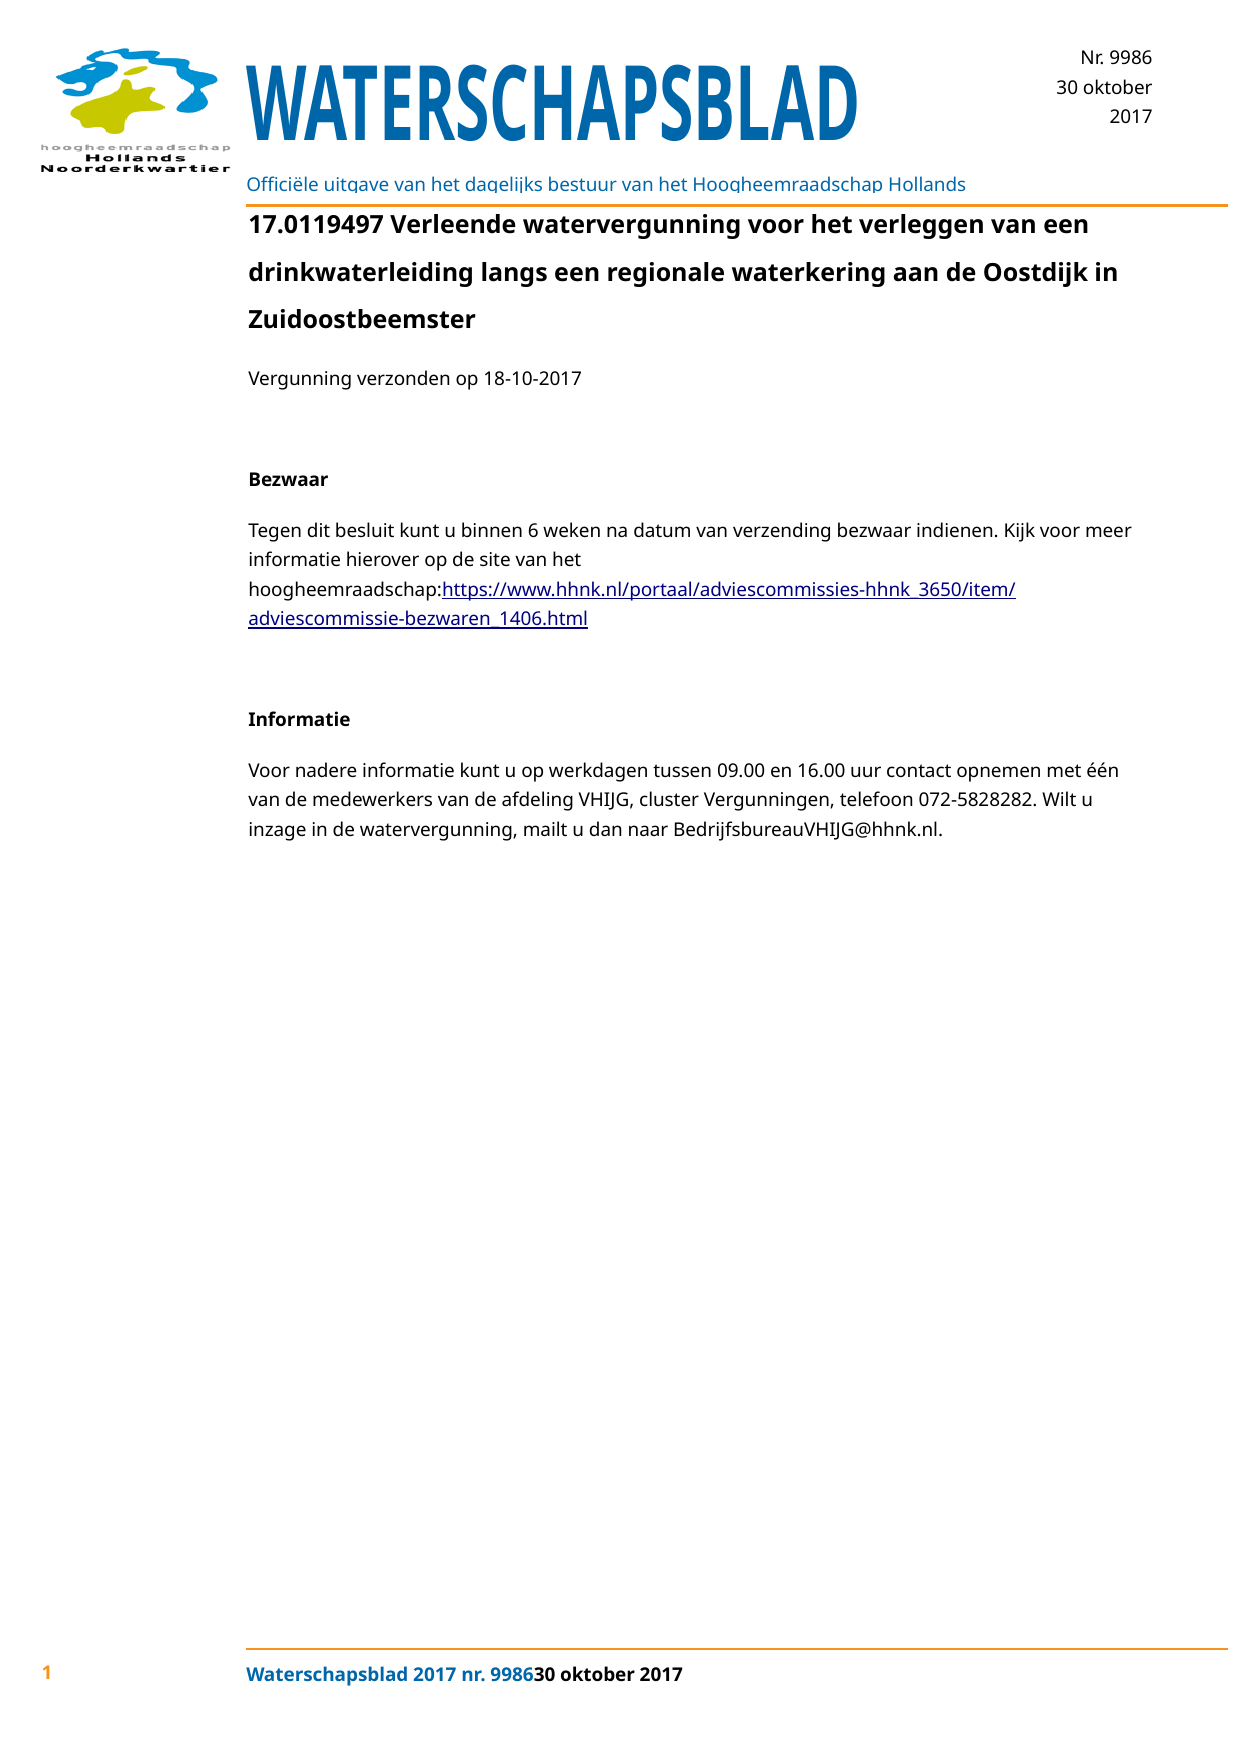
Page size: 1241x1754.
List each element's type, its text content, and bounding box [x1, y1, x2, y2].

text Vergunning verzonden op 18-10-2017 [248, 366, 1152, 391]
text Tegen dit besluit kunt u binnen 6 weken na datum van verzending bezwaar indienen. Kijk voor meer informatie hierover op de site van het hoogheemraadschap:https://www.hhnk.nl/portaal/adviescommissies-hhnk_3650/item/adviescommissie-bezwaren_1406.html [248, 517, 1152, 631]
picture [41, 47, 231, 172]
text Bezwaar [248, 466, 1152, 492]
text Informatie [248, 706, 1152, 732]
text 17.0119497 Verleende watervergunning voor het verleggen van een drinkwaterleiding langs een regionale waterkering aan de Oostdijk in Zuidoostbeemster [248, 207, 1152, 336]
text Voor nadere informatie kunt u op werkdagen tussen 09.00 en 16.00 uur contact opnemen met één van de medewerkers van de afdeling VHIJG, cluster Vergunningen, telefoon 072-5828282. Wilt u inzage in de watervergunning, mailt u dan naar BedrijfsbureauVHIJG@hhnk.nl. [248, 757, 1152, 842]
